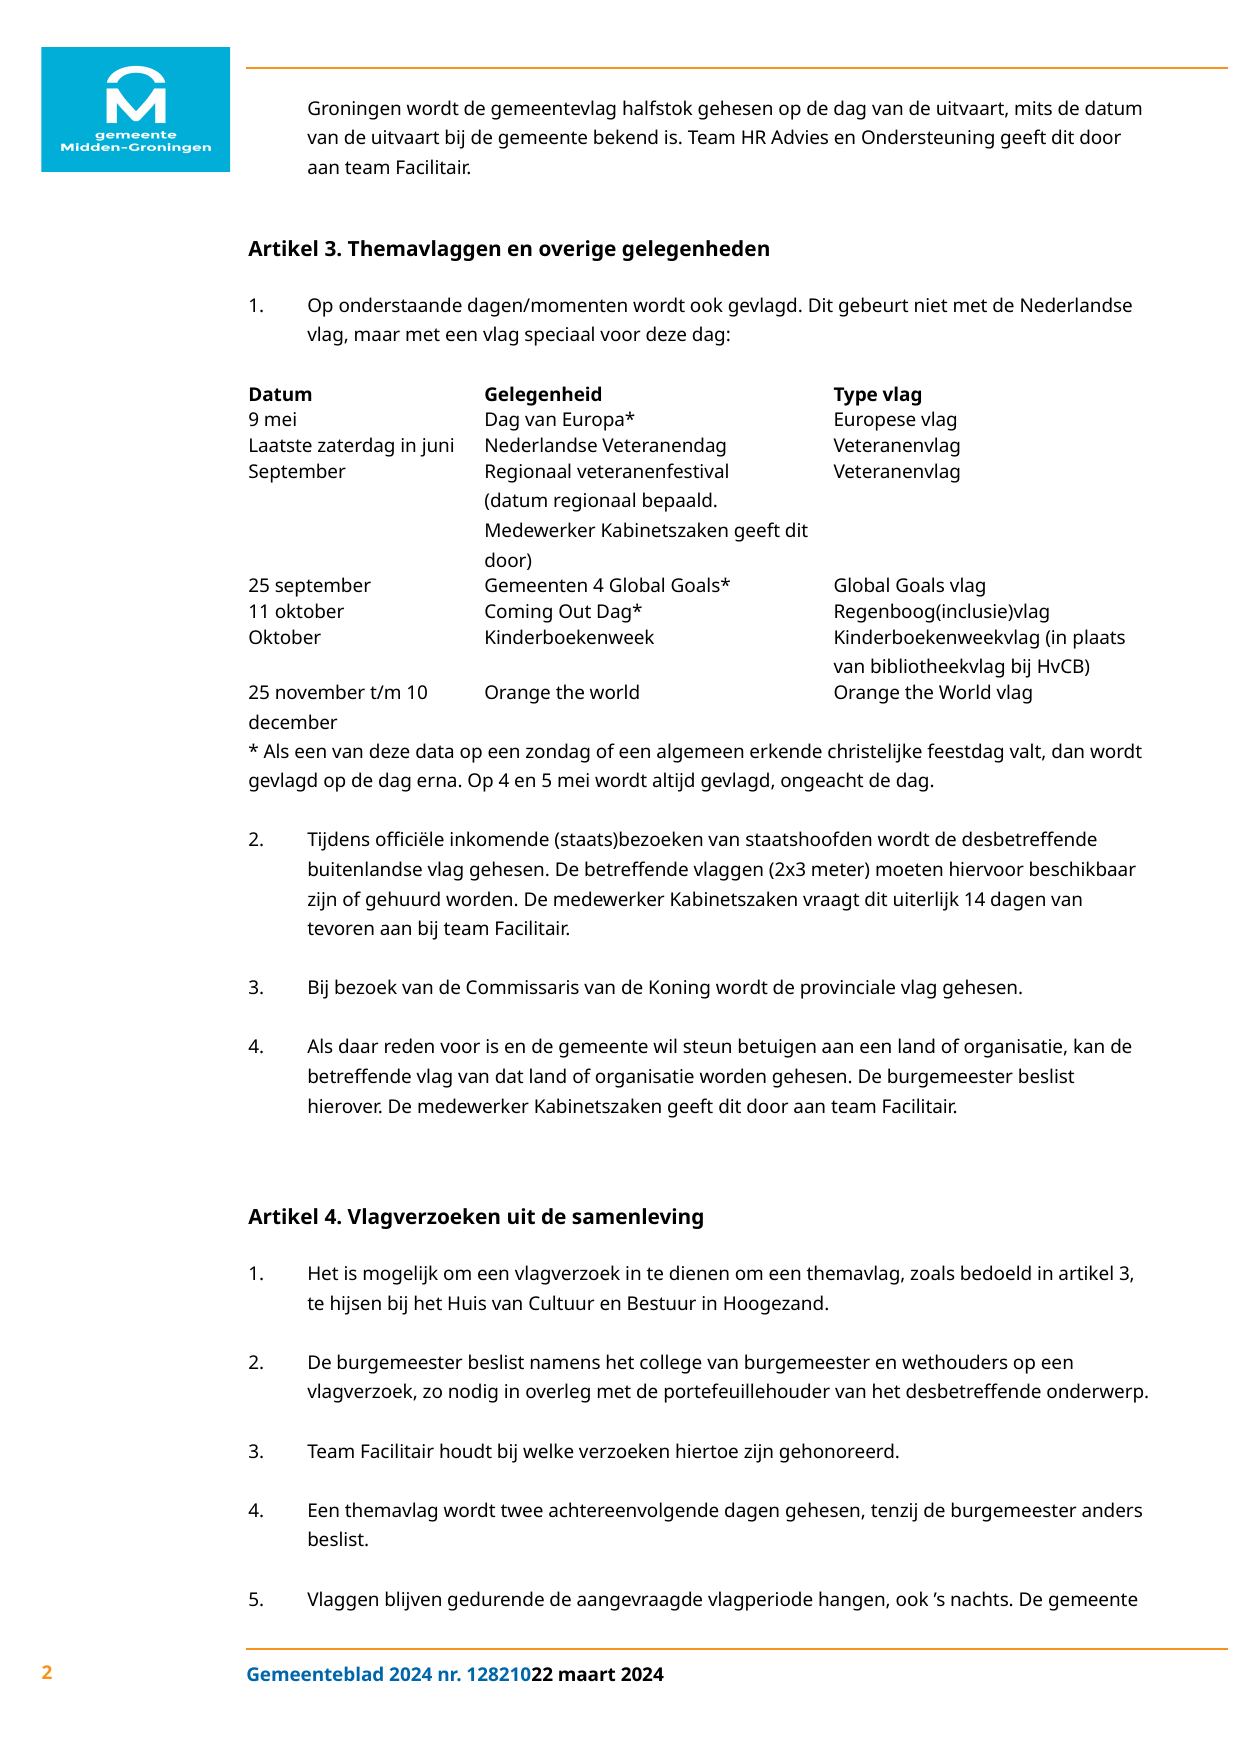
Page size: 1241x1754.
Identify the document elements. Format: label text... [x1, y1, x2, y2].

table_cell 25 september [248, 573, 484, 598]
list Vlaggen blijven gedurende de aangevraagde vlagperiode hangen, ook ’s nachts. De gemeente [248, 1586, 1152, 1612]
text * Als een van deze data op een zondag of een algemeen erkende christelijke feestdag valt, dan wordt gevlagd op de dag erna. Op 4 en 5 mei wordt altijd gevlagd, ongeacht de dag. [248, 738, 1152, 793]
table_cell Veteranenvlag [833, 458, 1152, 572]
list Een themavlag wordt twee achtereenvolgende dagen gehesen, tenzij de burgemeester anders beslist. [248, 1497, 1152, 1552]
table_cell 11 oktober [248, 598, 484, 624]
picture [184, 146, 190, 153]
list Op onderstaande dagen/momenten wordt ook gevlagd. Dit gebeurt niet met de Nederlandse vlag, maar met een vlag speciaal voor deze dag: [248, 292, 1152, 347]
list Het is mogelijk om een vlagverzoek in te dienen om een themavlag, zoals bedoeld in artikel 3, te hijsen bij het Huis van Cultuur en Bestuur in Hoogezand. [248, 1260, 1152, 1316]
list Als daar reden voor is en de gemeente wil steun betuigen aan een land of organisatie, kan de betreffende vlag van dat land of organisatie worden gehesen. De burgemeester beslist hierover. De medewerker Kabinetszaken geeft dit door aan team Facilitair. [248, 1034, 1152, 1118]
table_cell Laatste zaterdag in juni [248, 432, 484, 458]
table_cell Kinderboekenweek [484, 624, 833, 679]
list Groningen wordt de gemeentevlag halfstok gehesen op de dag van de uitvaart, mits de datum van de uitvaart bij de gemeente bekend is. Team HR Advies en Ondersteuning geeft dit door aan team Facilitair. [248, 95, 1152, 180]
table_cell Coming Out Dag* [484, 598, 833, 624]
table_cell Veteranenvlag [833, 432, 1152, 458]
table_cell Kinderboekenweekvlag (in plaats van bibliotheekvlag bij HvCB) [833, 624, 1152, 679]
table_cell Gemeenten 4 Global Goals* [484, 573, 833, 598]
table_cell 9 mei [248, 407, 484, 432]
table_cell Orange the world [484, 679, 833, 734]
table_cell Dag van Europa* [484, 407, 833, 432]
table_cell Nederlandse Veteranendag [484, 432, 833, 458]
table_cell Regionaal veteranenfestival (datum regionaal bepaald. Medewerker Kabinetszaken geeft dit door) [484, 458, 833, 572]
table_cell Orange the World vlag [833, 679, 1152, 734]
list Tijdens officiële inkomende (staats)bezoeken van staatshoofden wordt de desbetreffende buitenlandse vlag gehesen. De betreffende vlaggen (2x3 meter) moeten hiervoor beschikbaar zijn of gehuurd worden. De medewerker Kabinetszaken vraagt dit uiterlijk 14 dagen van tevoren aan bij team Facilitair. [248, 827, 1152, 941]
text Artikel 4. Vlagverzoeken uit de samenleving [248, 1202, 1152, 1231]
table_cell Global Goals vlag [833, 573, 1152, 598]
table_header Type vlag [833, 381, 1152, 407]
table_cell Europese vlag [833, 407, 1152, 432]
text Artikel 3. Themavlaggen en overige gelegenheden [248, 234, 1152, 262]
picture [107, 89, 165, 122]
picture [108, 66, 164, 82]
table_header Gelegenheid [484, 381, 833, 407]
table_cell Oktober [248, 624, 484, 679]
table_cell Regenboog(inclusie)vlag [833, 598, 1152, 624]
list Bij bezoek van de Commissaris van de Koning wordt de provinciale vlag gehesen. [248, 974, 1152, 1000]
table_cell 25 november t/m 10 december [248, 679, 484, 734]
table_cell September [248, 458, 484, 572]
list De burgemeester beslist namens het college van burgemeester en wethouders op een vlagverzoek, zo nodig in overleg met de portefeuillehouder van het desbetreffende onderwerp. [248, 1349, 1152, 1404]
table_header Datum [248, 381, 484, 407]
list Team Facilitair houdt bij welke verzoeken hiertoe zijn gehonoreerd. [248, 1438, 1152, 1464]
